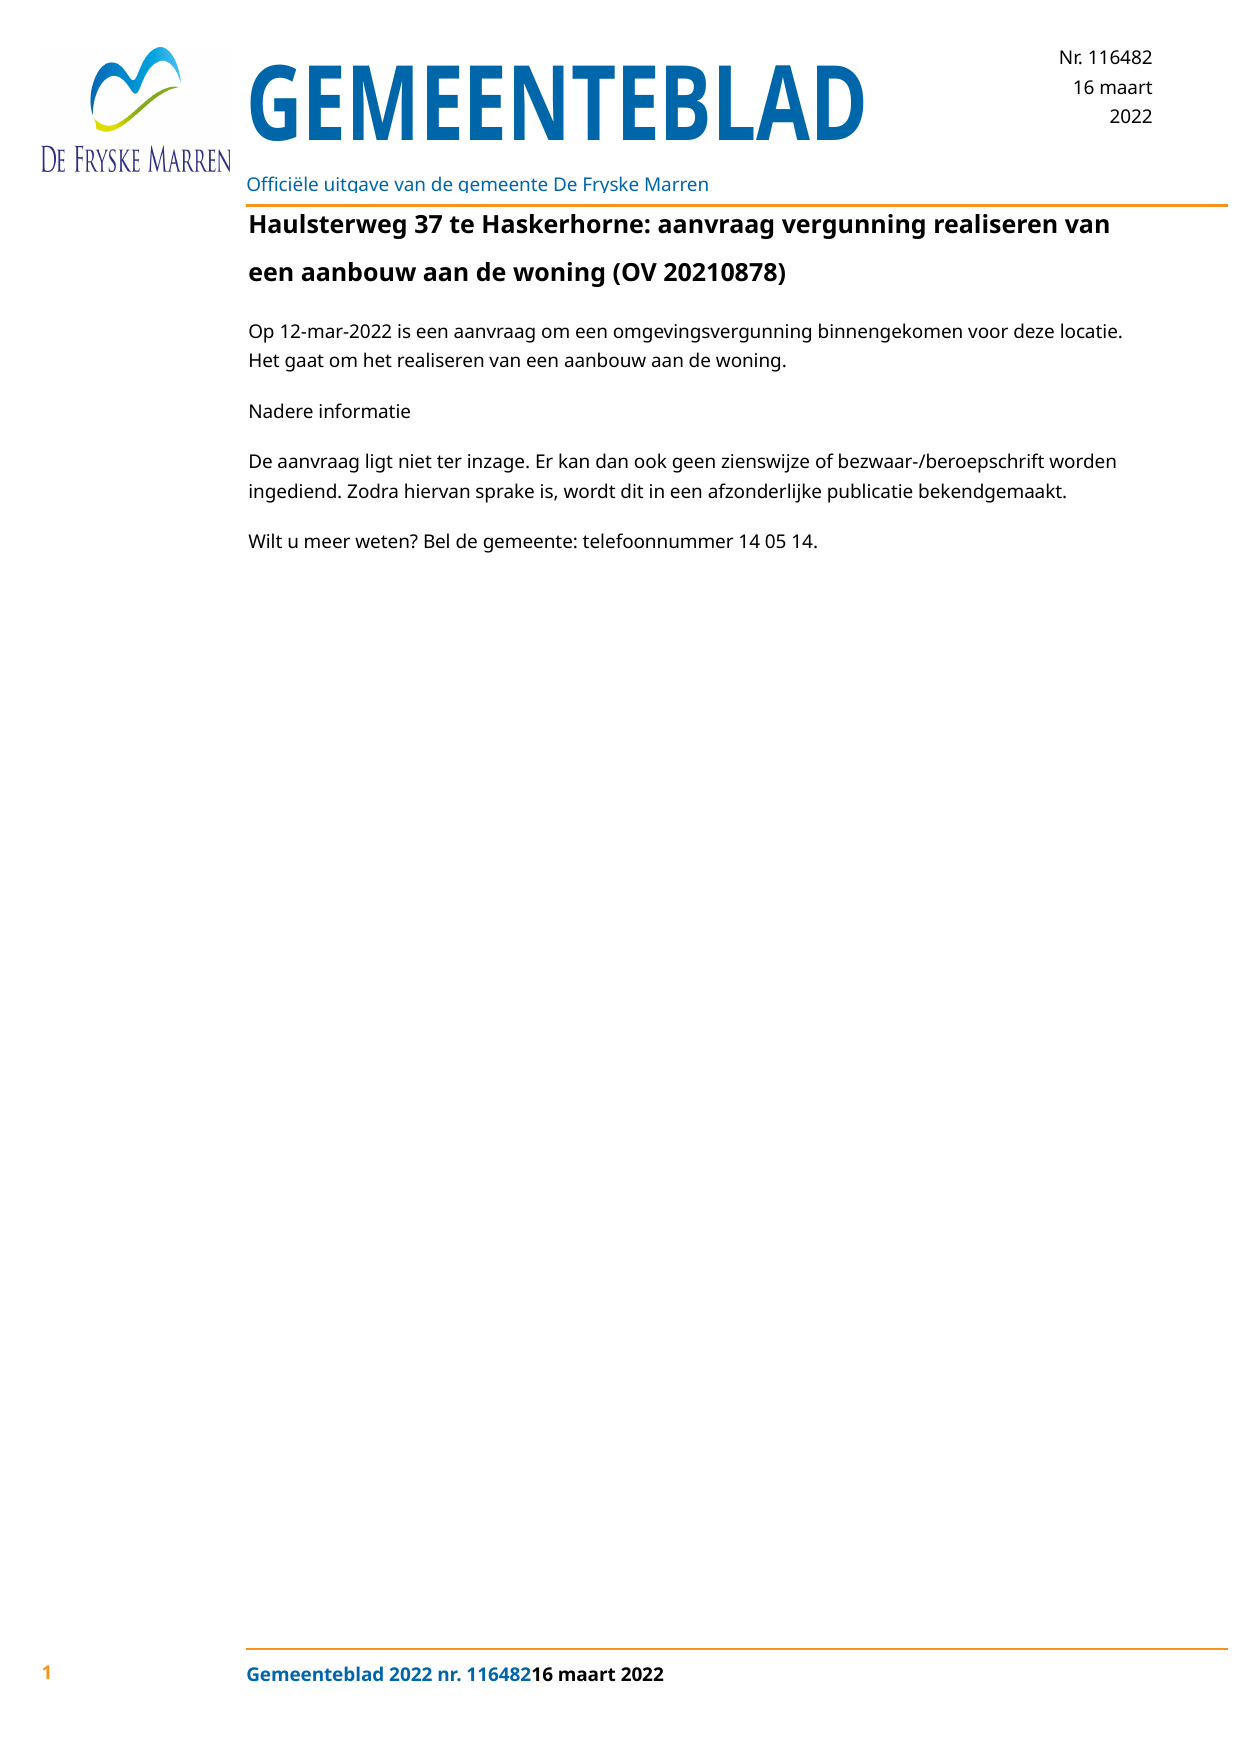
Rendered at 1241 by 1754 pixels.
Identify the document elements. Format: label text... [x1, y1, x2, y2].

text Wilt u meer weten? Bel de gemeente: telefoonnummer 14 05 14. [248, 528, 1152, 554]
text Nadere informatie [248, 398, 1152, 424]
text De aanvraag ligt niet ter inzage. Er kan dan ook geen zienswijze of bezwaar-/beroepschrift worden ingediend. Zodra hiervan sprake is, wordt dit in een afzonderlijke publicatie bekendgemaakt. [248, 448, 1152, 504]
text Haulsterweg 37 te Haskerhorne: aanvraag vergunning realiseren van een aanbouw aan de woning (OV 20210878) [248, 207, 1152, 288]
text Op 12-mar-2022 is een aanvraag om een omgevingsvergunning binnengekomen voor deze locatie. Het gaat om het realiseren van een aanbouw aan de woning. [248, 318, 1152, 373]
picture [41, 47, 231, 172]
